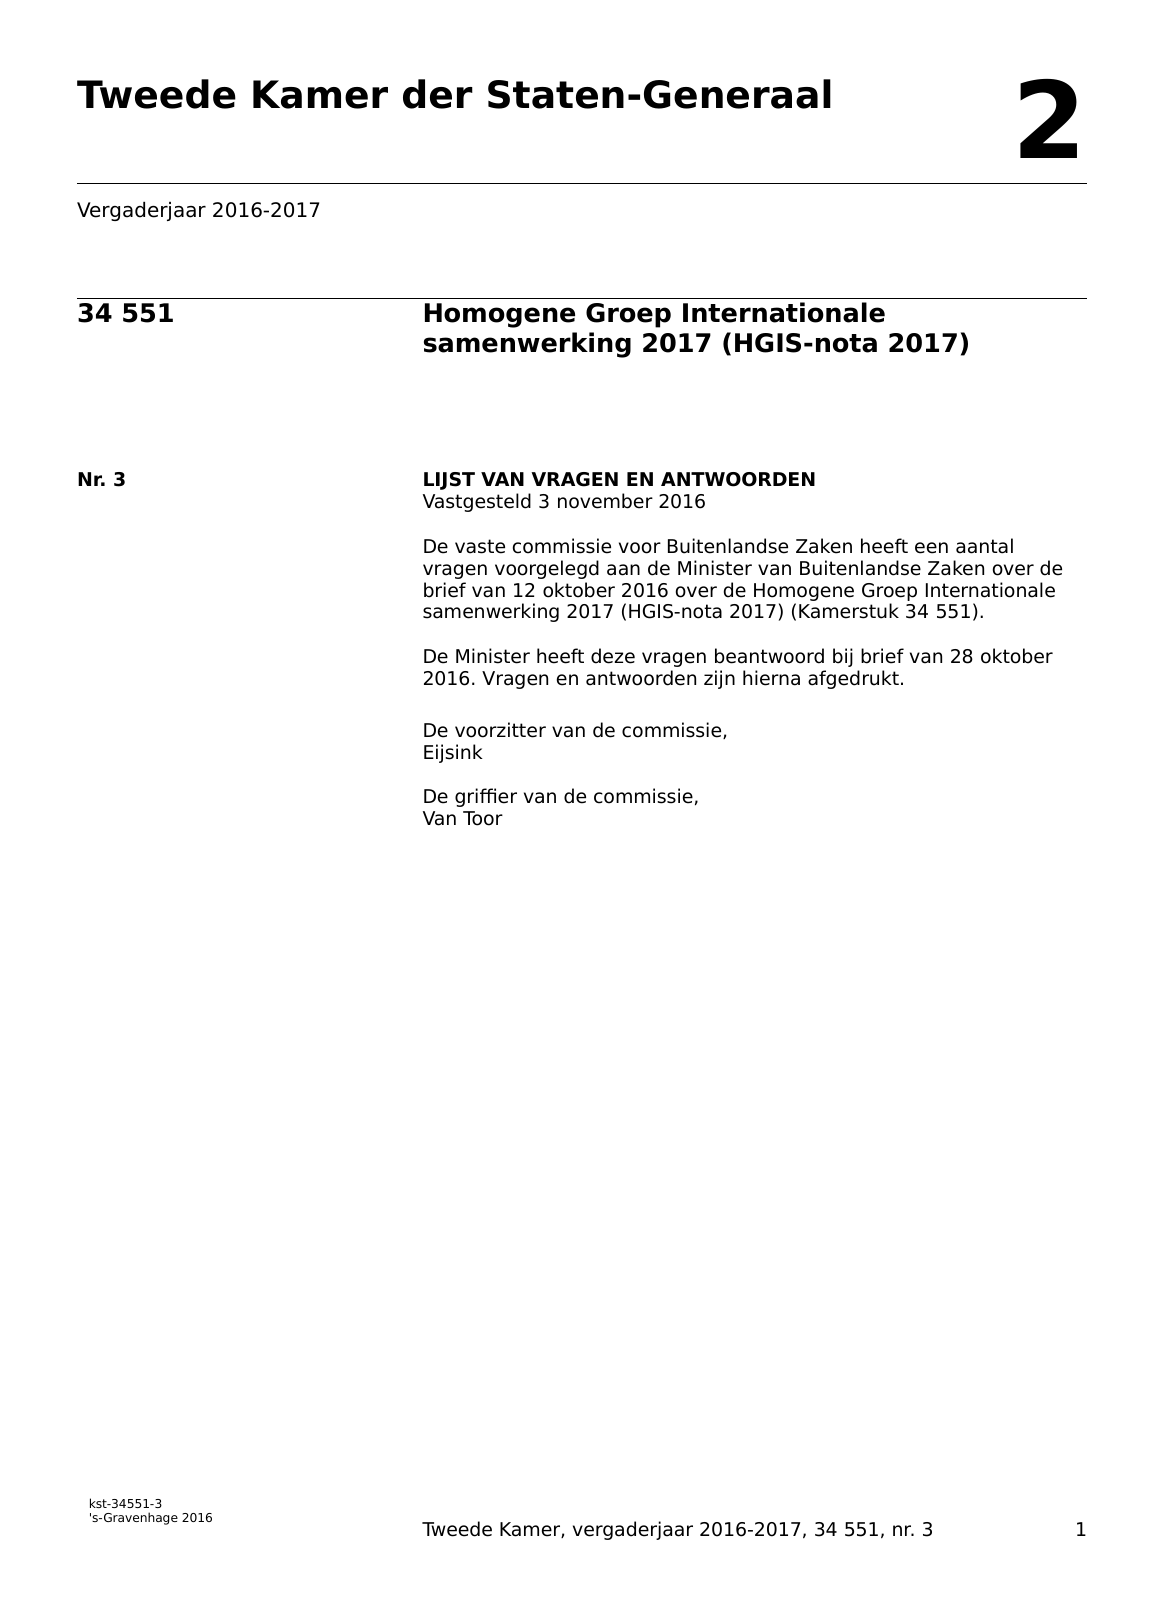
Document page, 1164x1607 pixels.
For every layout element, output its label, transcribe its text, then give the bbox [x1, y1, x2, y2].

table_header Tweede Kamer der Staten-Generaal [77, 59, 886, 183]
table_cell Vergaderjaar 2016-2017 [77, 184, 1087, 298]
text De voorzitter van de commissie, Eijsink [422, 719, 1087, 763]
text Vastgesteld 3 november 2016 [422, 491, 1087, 513]
text kst-34551-3 [88, 1497, 323, 1511]
text De Minister heeft deze vragen beantwoord bij brief van 28 oktober 2016. Vragen en antwoorden zijn hierna afgedrukt. [422, 646, 1087, 689]
subtitle Nr. 3 LIJST VAN VRAGEN EN ANTWOORDEN [77, 469, 1087, 491]
text De vaste commissie voor Buitenlandse Zaken heeft een aantal vragen voorgelegd aan de Minister van Buitenlandse Zaken over de brief van 12 oktober 2016 over de Homogene Groep Internationale samenwerking 2017 (HGIS-nota 2017) (Kamerstuk 34 551). [422, 536, 1087, 623]
text 's-Gravenhage 2016 [88, 1511, 323, 1525]
text De griffier van de commissie, Van Toor [422, 786, 1087, 830]
table_header 2 [886, 59, 1087, 183]
subtitle 34 551 Homogene Groep Internationale samenwerking 2017 (HGIS-nota 2017) [77, 299, 1087, 358]
